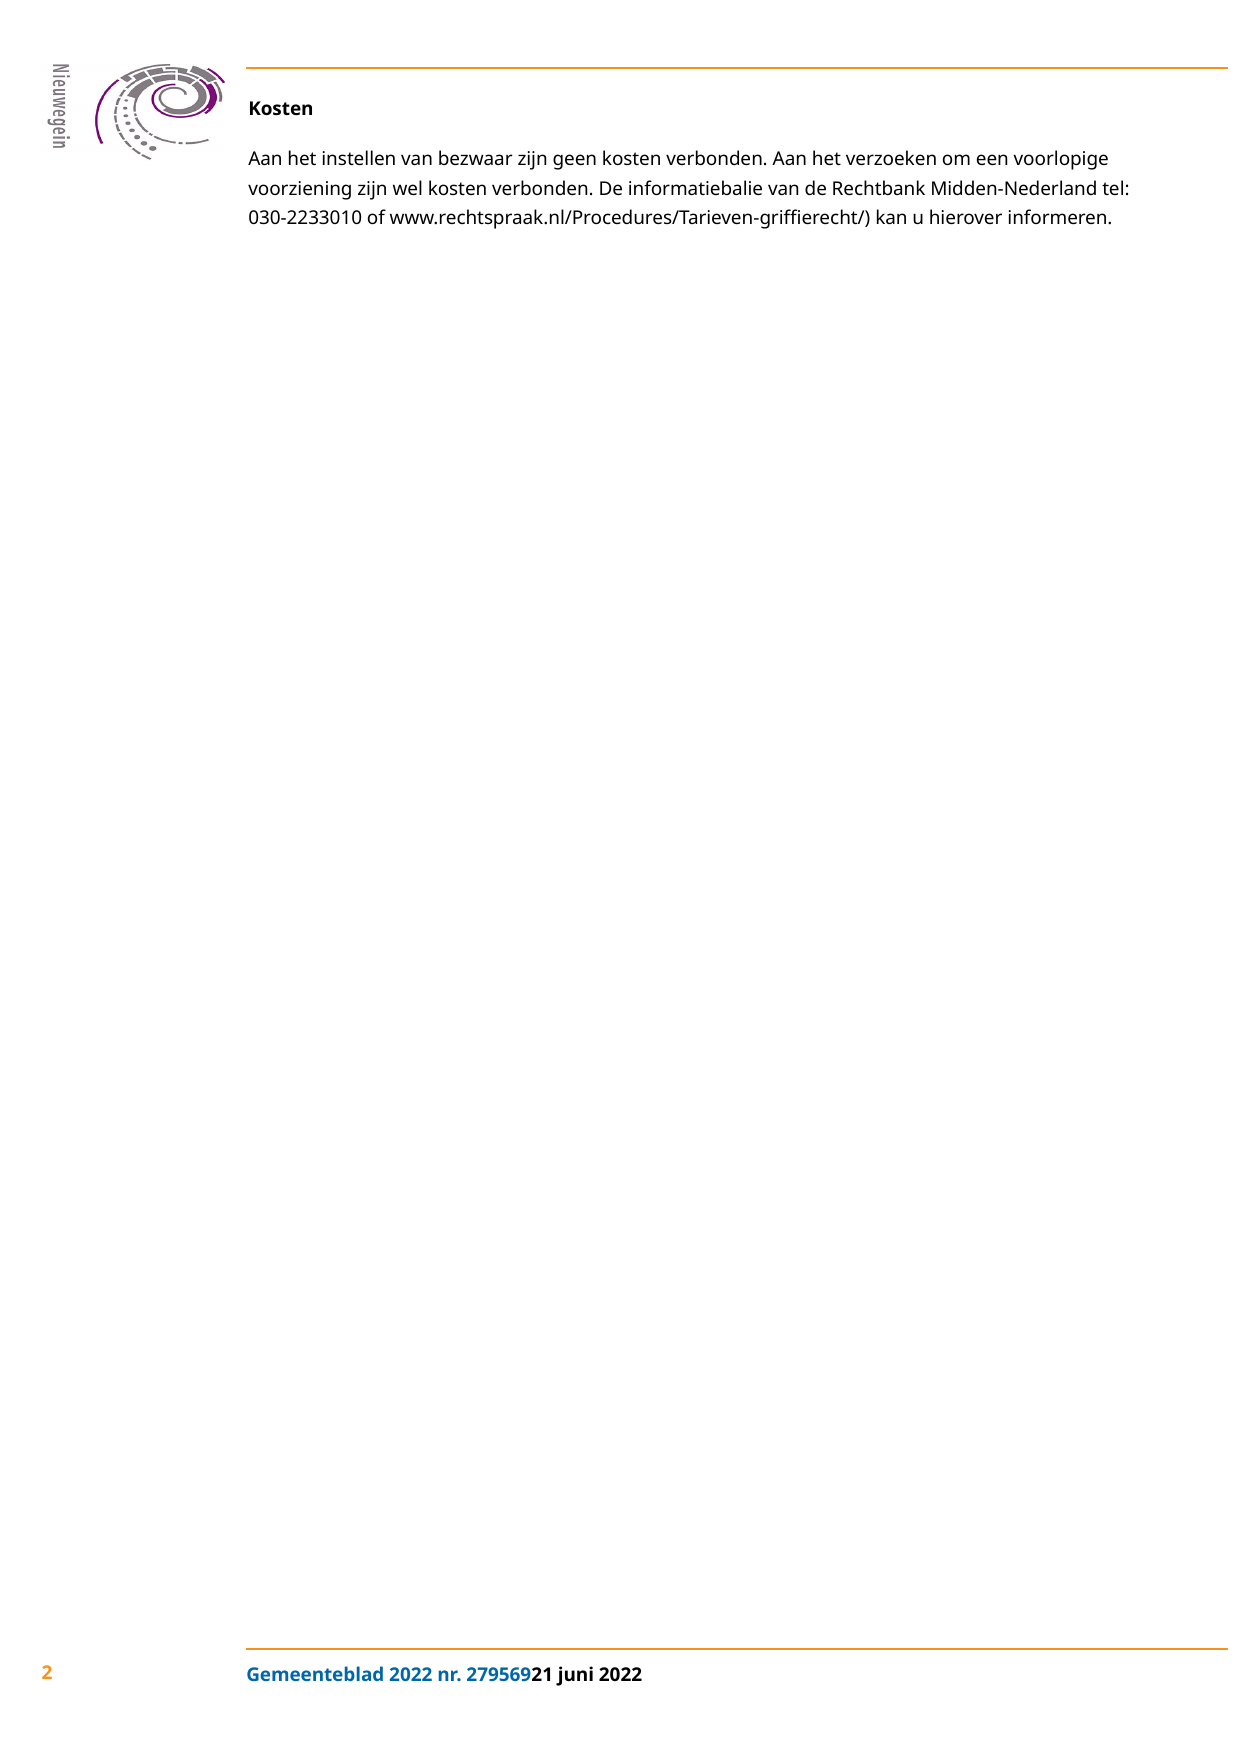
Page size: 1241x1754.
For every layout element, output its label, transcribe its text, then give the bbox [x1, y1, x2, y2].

text Kosten [248, 95, 1152, 121]
picture [41, 47, 231, 172]
text Aan het instellen van bezwaar zijn geen kosten verbonden. Aan het verzoeken om een voorlopige voorziening zijn wel kosten verbonden. De informatiebalie van de Rechtbank Midden-Nederland tel: 030-2233010 of www.rechtspraak.nl/Procedures/Tarieven-griffierecht/) kan u hierover informeren. [248, 145, 1152, 230]
